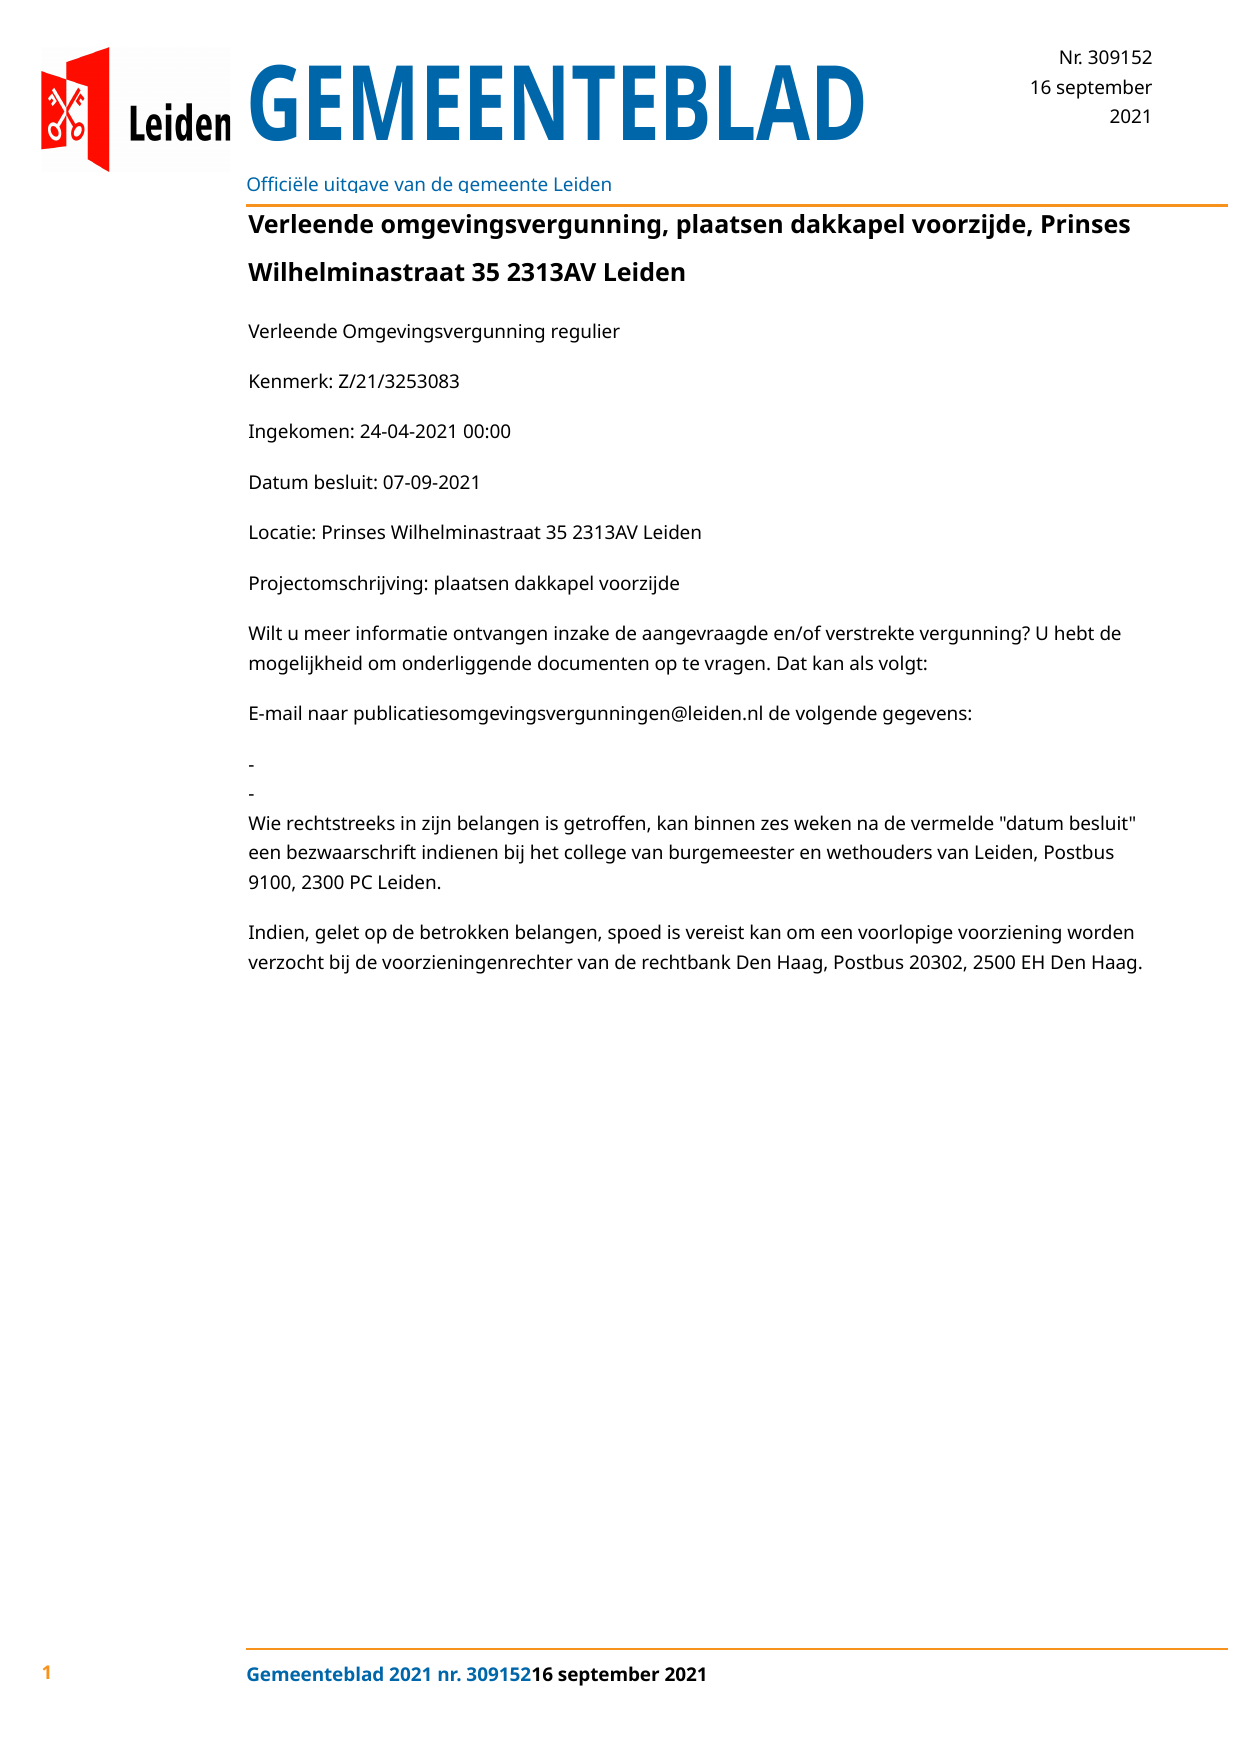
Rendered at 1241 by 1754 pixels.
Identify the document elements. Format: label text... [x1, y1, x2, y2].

text Datum besluit: 07-09-2021 [248, 469, 1152, 495]
text Kenmerk: Z/21/3253083 [248, 368, 1152, 394]
text Locatie: Prinses Wilhelminastraat 35 2313AV Leiden [248, 519, 1152, 545]
text Wilt u meer informatie ontvangen inzake de aangevraagde en/of verstrekte vergunning? U hebt de mogelijkheid om onderliggende documenten op te vragen. Dat kan als volgt: [248, 620, 1152, 676]
text Ingekomen: 24-04-2021 00:00 [248, 419, 1152, 444]
text Verleende Omgevingsvergunning regulier [248, 318, 1152, 344]
picture [41, 47, 231, 172]
text Verleende omgevingsvergunning, plaatsen dakkapel voorzijde, Prinses Wilhelminastraat 35 2313AV Leiden [248, 207, 1152, 288]
text Indien, gelet op de betrokken belangen, spoed is vereist kan om een voorlopige voorziening worden verzocht bij de voorzieningenrechter van de rechtbank Den Haag, Postbus 20302, 2500 EH Den Haag. [248, 919, 1152, 975]
text Projectomschrijving: plaatsen dakkapel voorzijde [248, 570, 1152, 596]
text E-mail naar publicatiesomgevingsvergunningen@leiden.nl de volgende gegevens: [248, 700, 1152, 726]
text Wie rechtstreeks in zijn belangen is getroffen, kan binnen zes weken na de vermelde "datum besluit" een bezwaarschrift indienen bij het college van burgemeester en wethouders van Leiden, Postbus 9100, 2300 PC Leiden. [248, 810, 1152, 895]
